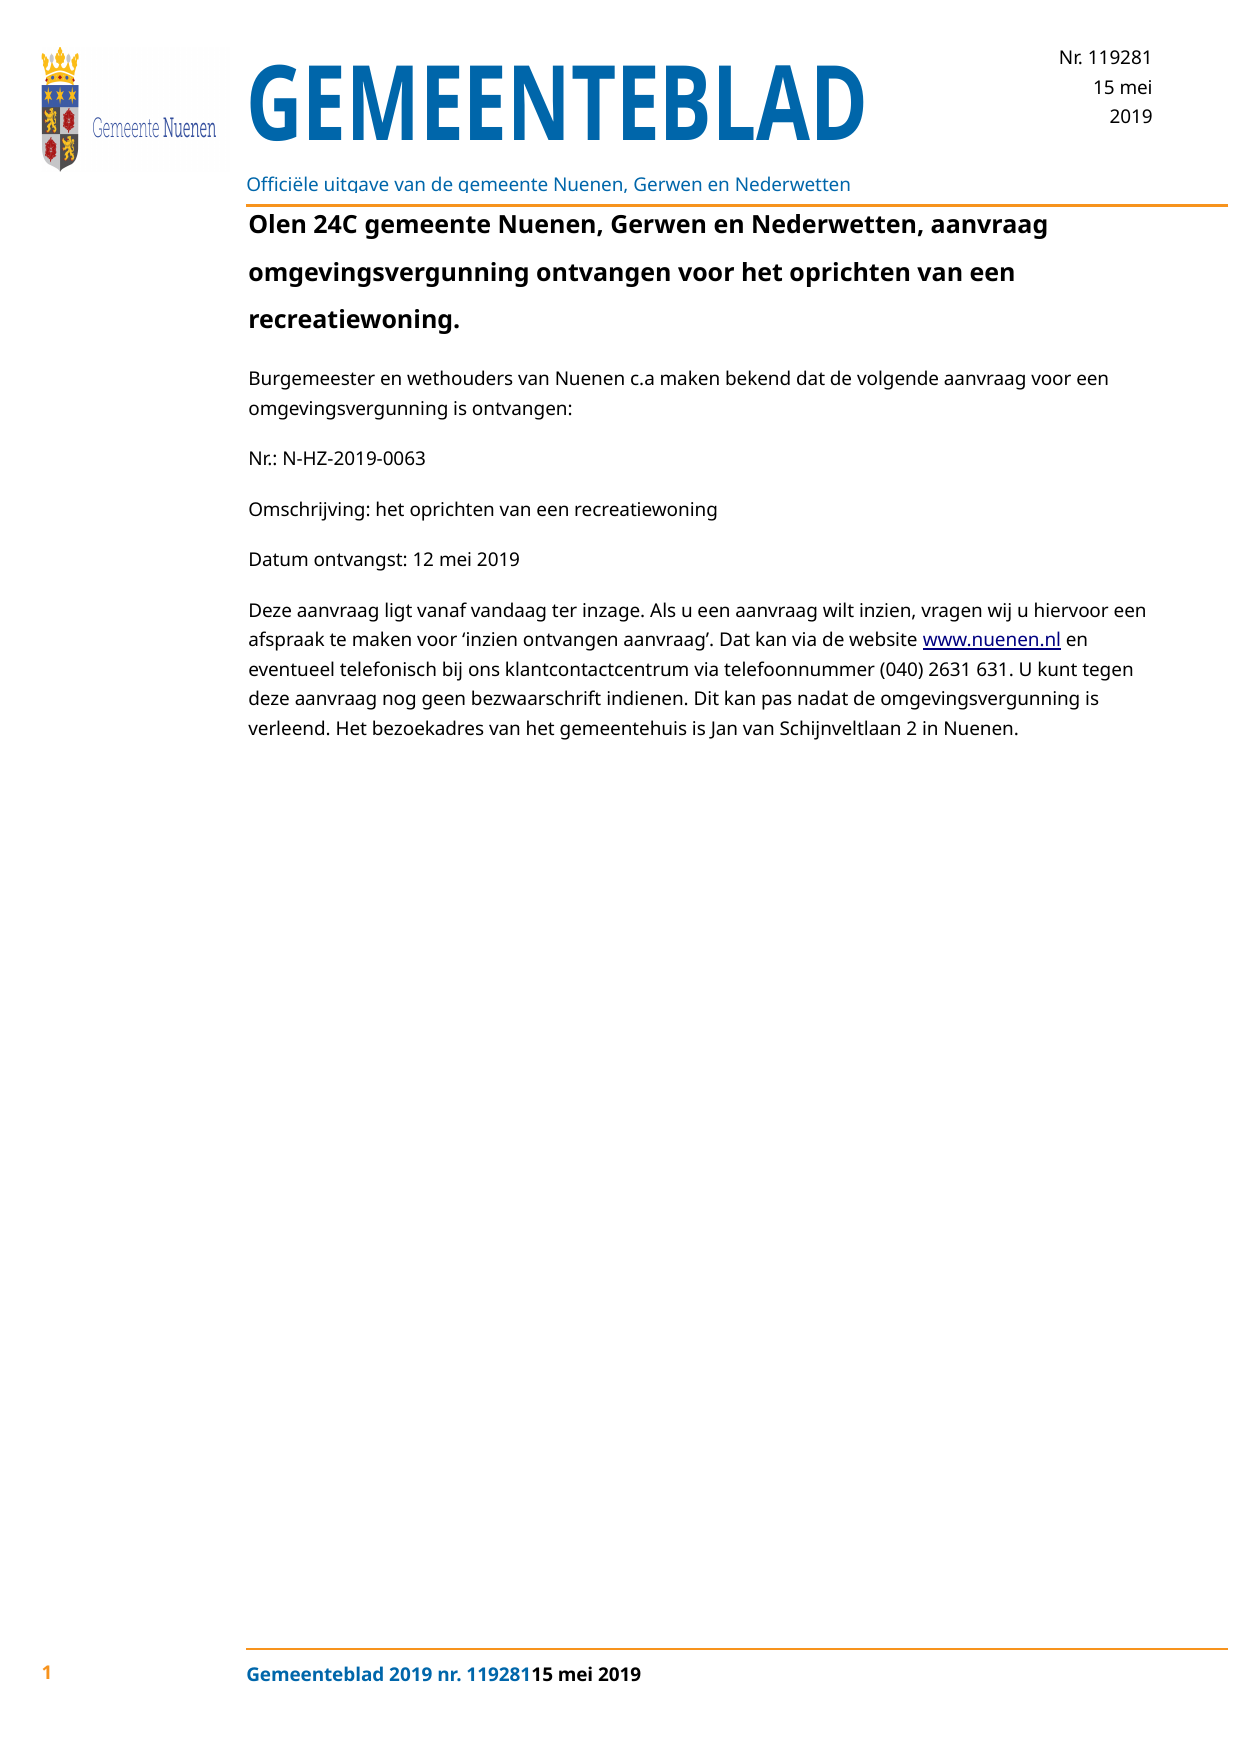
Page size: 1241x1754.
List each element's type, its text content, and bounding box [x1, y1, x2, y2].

text Deze aanvraag ligt vanaf vandaag ter inzage. Als u een aanvraag wilt inzien, vragen wij u hiervoor een afspraak te maken voor ‘inzien ontvangen aanvraag’. Dat kan via de website www.nuenen.nl en eventueel telefonisch bij ons klantcontactcentrum via telefoonnummer (040) 2631 631. U kunt tegen deze aanvraag nog geen bezwaarschrift indienen. Dit kan pas nadat de omgevingsvergunning is verleend. Het bezoekadres van het gemeentehuis is Jan van Schijnveltlaan 2 in Nuenen. [248, 597, 1152, 741]
text Omschrijving: het oprichten van een recreatiewoning [248, 496, 1152, 522]
text Datum ontvangst: 12 mei 2019 [248, 546, 1152, 572]
picture [41, 47, 231, 172]
text Nr.: N-HZ-2019-0063 [248, 446, 1152, 471]
text Burgemeester en wethouders van Nuenen c.a maken bekend dat de volgende aanvraag voor een omgevingsvergunning is ontvangen: [248, 366, 1152, 421]
text Olen 24C gemeente Nuenen, Gerwen en Nederwetten, aanvraag omgevingsvergunning ontvangen voor het oprichten van een recreatiewoning. [248, 207, 1152, 336]
